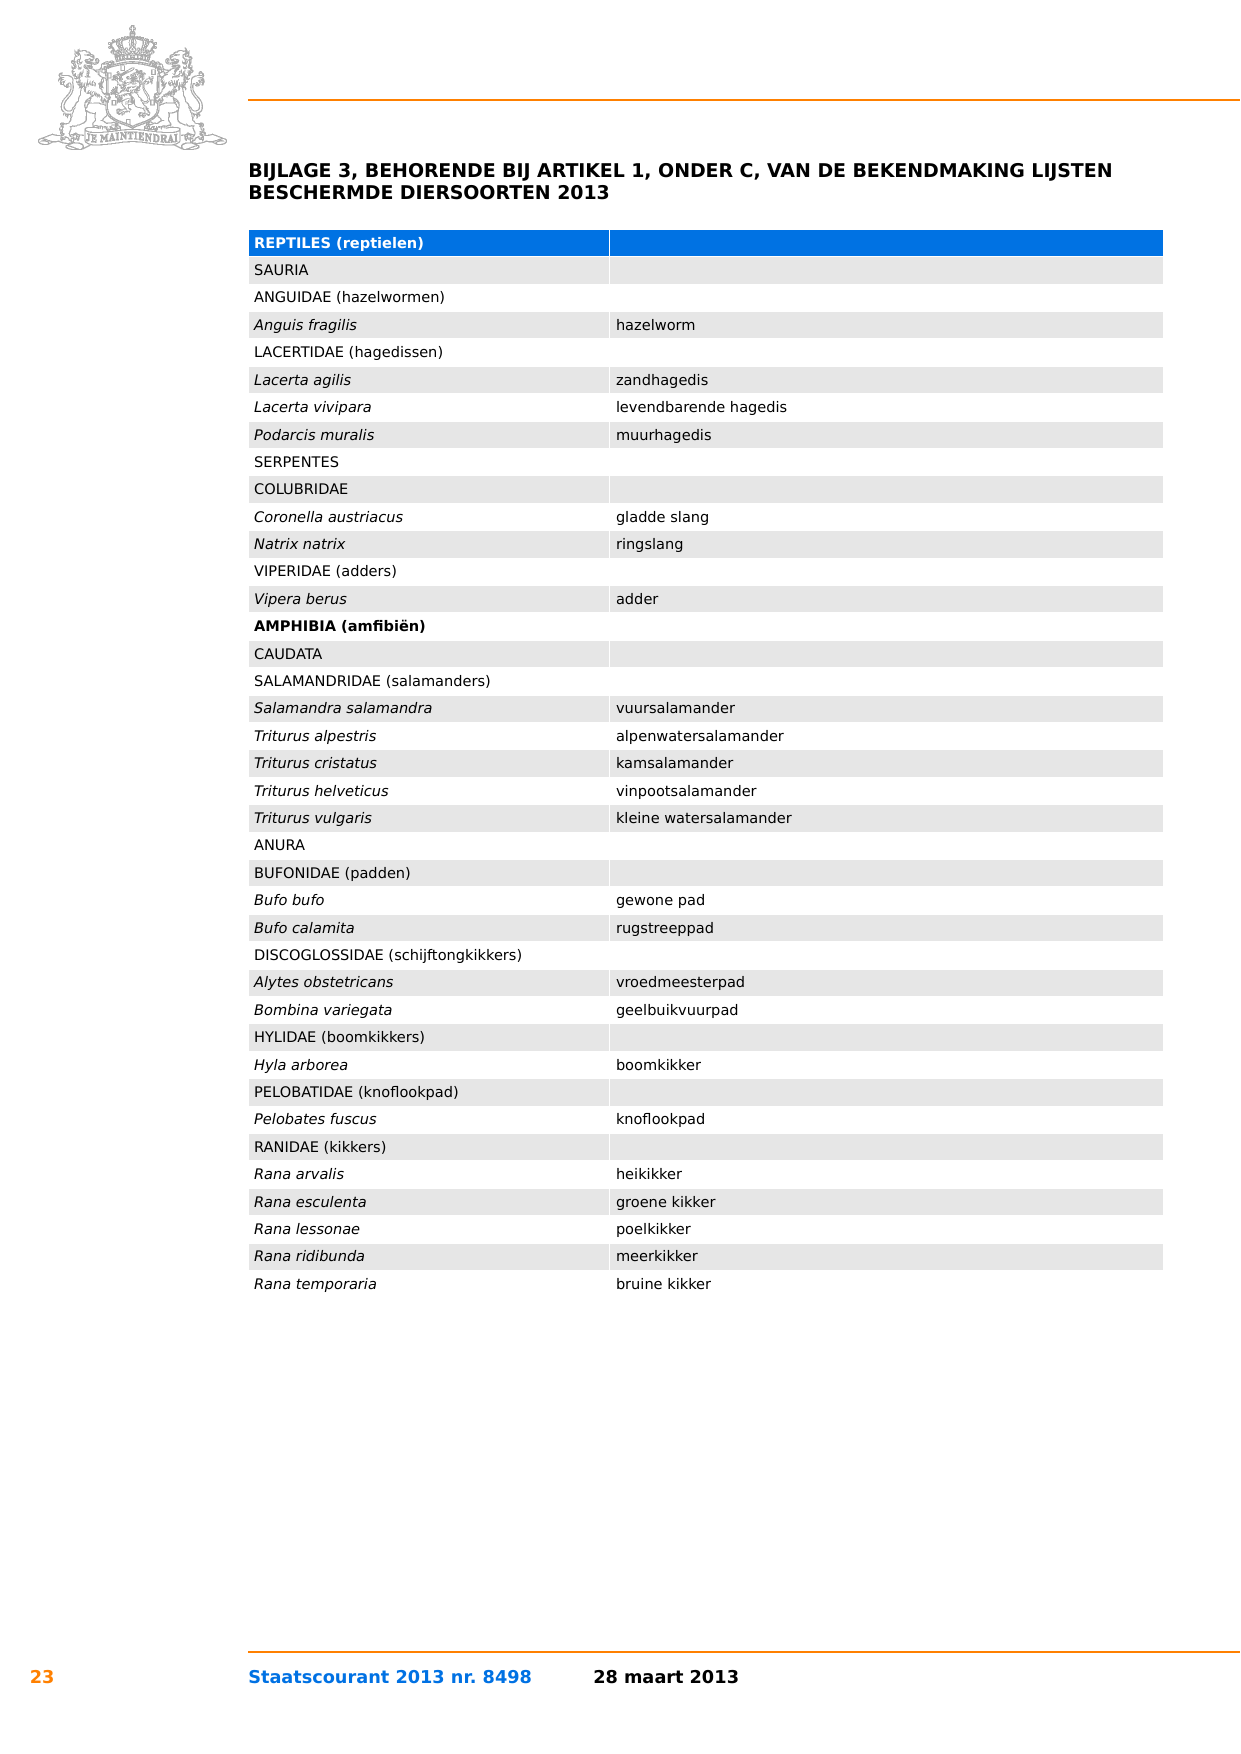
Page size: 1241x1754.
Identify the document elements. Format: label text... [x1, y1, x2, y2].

table_cell geelbuikvuurpad [610, 997, 1163, 1023]
table_cell [610, 340, 1163, 366]
table_cell [610, 1024, 1163, 1051]
table_cell RANIDAE (kikkers) [249, 1134, 609, 1160]
table_cell Bombina variegata [249, 997, 609, 1023]
table_header [610, 230, 1163, 256]
table_cell VIPERIDAE (adders) [249, 559, 609, 585]
table_cell PELOBATIDAE (knoflookpad) [249, 1079, 609, 1106]
table_cell zandhagedis [610, 367, 1163, 393]
table_cell poelkikker [610, 1216, 1163, 1242]
table_cell [610, 668, 1163, 694]
table_cell rugstreeppad [610, 915, 1163, 941]
table_cell Lacerta agilis [249, 367, 609, 393]
table_cell [610, 860, 1163, 886]
table_cell boomkikker [610, 1052, 1163, 1078]
table_cell kleine watersalamander [610, 805, 1163, 832]
table_cell hazelworm [610, 312, 1163, 338]
table_cell muurhagedis [610, 422, 1163, 448]
table_cell Hyla arborea [249, 1052, 609, 1078]
picture [38, 25, 227, 150]
table_cell DISCOGLOSSIDAE (schijftongkikkers) [249, 942, 609, 968]
table_cell Rana lessonae [249, 1216, 609, 1242]
table_cell Natrix natrix [249, 531, 609, 558]
table_cell Bufo bufo [249, 888, 609, 914]
table_cell Triturus helveticus [249, 778, 609, 804]
table_cell knoflookpad [610, 1107, 1163, 1133]
table_cell SALAMANDRIDAE (salamanders) [249, 668, 609, 694]
table_cell meerkikker [610, 1244, 1163, 1270]
table_cell groene kikker [610, 1189, 1163, 1215]
table_cell Anguis fragilis [249, 312, 609, 338]
table_cell vuursalamander [610, 696, 1163, 722]
table_cell SERPENTES [249, 449, 609, 475]
table_cell Rana temporaria [249, 1271, 609, 1297]
table_cell HYLIDAE (boomkikkers) [249, 1024, 609, 1051]
table_cell vroedmeesterpad [610, 970, 1163, 996]
table_cell AMPHIBIA (amfibiën) [249, 614, 609, 640]
table_cell CAUDATA [249, 641, 609, 667]
table_cell Triturus cristatus [249, 750, 609, 777]
table_cell Alytes obstetricans [249, 970, 609, 996]
table_cell Rana esculenta [249, 1189, 609, 1215]
table_cell [610, 614, 1163, 640]
table_cell [610, 641, 1163, 667]
table_cell gladde slang [610, 504, 1163, 530]
table_cell [610, 942, 1163, 968]
table_cell Salamandra salamandra [249, 696, 609, 722]
table_cell Coronella austriacus [249, 504, 609, 530]
table_cell Rana arvalis [249, 1161, 609, 1188]
table_cell adder [610, 586, 1163, 612]
table_cell heikikker [610, 1161, 1163, 1188]
table_cell bruine kikker [610, 1271, 1163, 1297]
table_cell ANGUIDAE (hazelwormen) [249, 285, 609, 311]
table_header REPTILES (reptielen) [249, 230, 609, 256]
table_cell Podarcis muralis [249, 422, 609, 448]
table_cell Pelobates fuscus [249, 1107, 609, 1133]
table_cell [610, 1134, 1163, 1160]
table_cell Triturus vulgaris [249, 805, 609, 832]
table_cell [610, 1079, 1163, 1106]
table_cell ANURA [249, 833, 609, 859]
subtitle BIJLAGE 3, BEHORENDE BIJ ARTIKEL 1, ONDER C, VAN DE BEKENDMAKING LIJSTEN BESCHERMDE DIERSOORTEN 2013 [248, 160, 1163, 204]
table_cell [610, 559, 1163, 585]
table_cell Triturus alpestris [249, 723, 609, 749]
table_cell [610, 449, 1163, 475]
table_cell alpenwatersalamander [610, 723, 1163, 749]
table_cell [610, 833, 1163, 859]
table_cell Vipera berus [249, 586, 609, 612]
table_cell Rana ridibunda [249, 1244, 609, 1270]
table_cell vinpootsalamander [610, 778, 1163, 804]
table_cell [610, 257, 1163, 284]
table_cell [610, 476, 1163, 503]
table_cell BUFONIDAE (padden) [249, 860, 609, 886]
table_cell Lacerta vivipara [249, 394, 609, 421]
table_cell kamsalamander [610, 750, 1163, 777]
table_cell [610, 285, 1163, 311]
table_cell ringslang [610, 531, 1163, 558]
table_cell Bufo calamita [249, 915, 609, 941]
table_cell levendbarende hagedis [610, 394, 1163, 421]
table_cell LACERTIDAE (hagedissen) [249, 340, 609, 366]
table_cell SAURIA [249, 257, 609, 284]
table_cell gewone pad [610, 888, 1163, 914]
table_cell COLUBRIDAE [249, 476, 609, 503]
